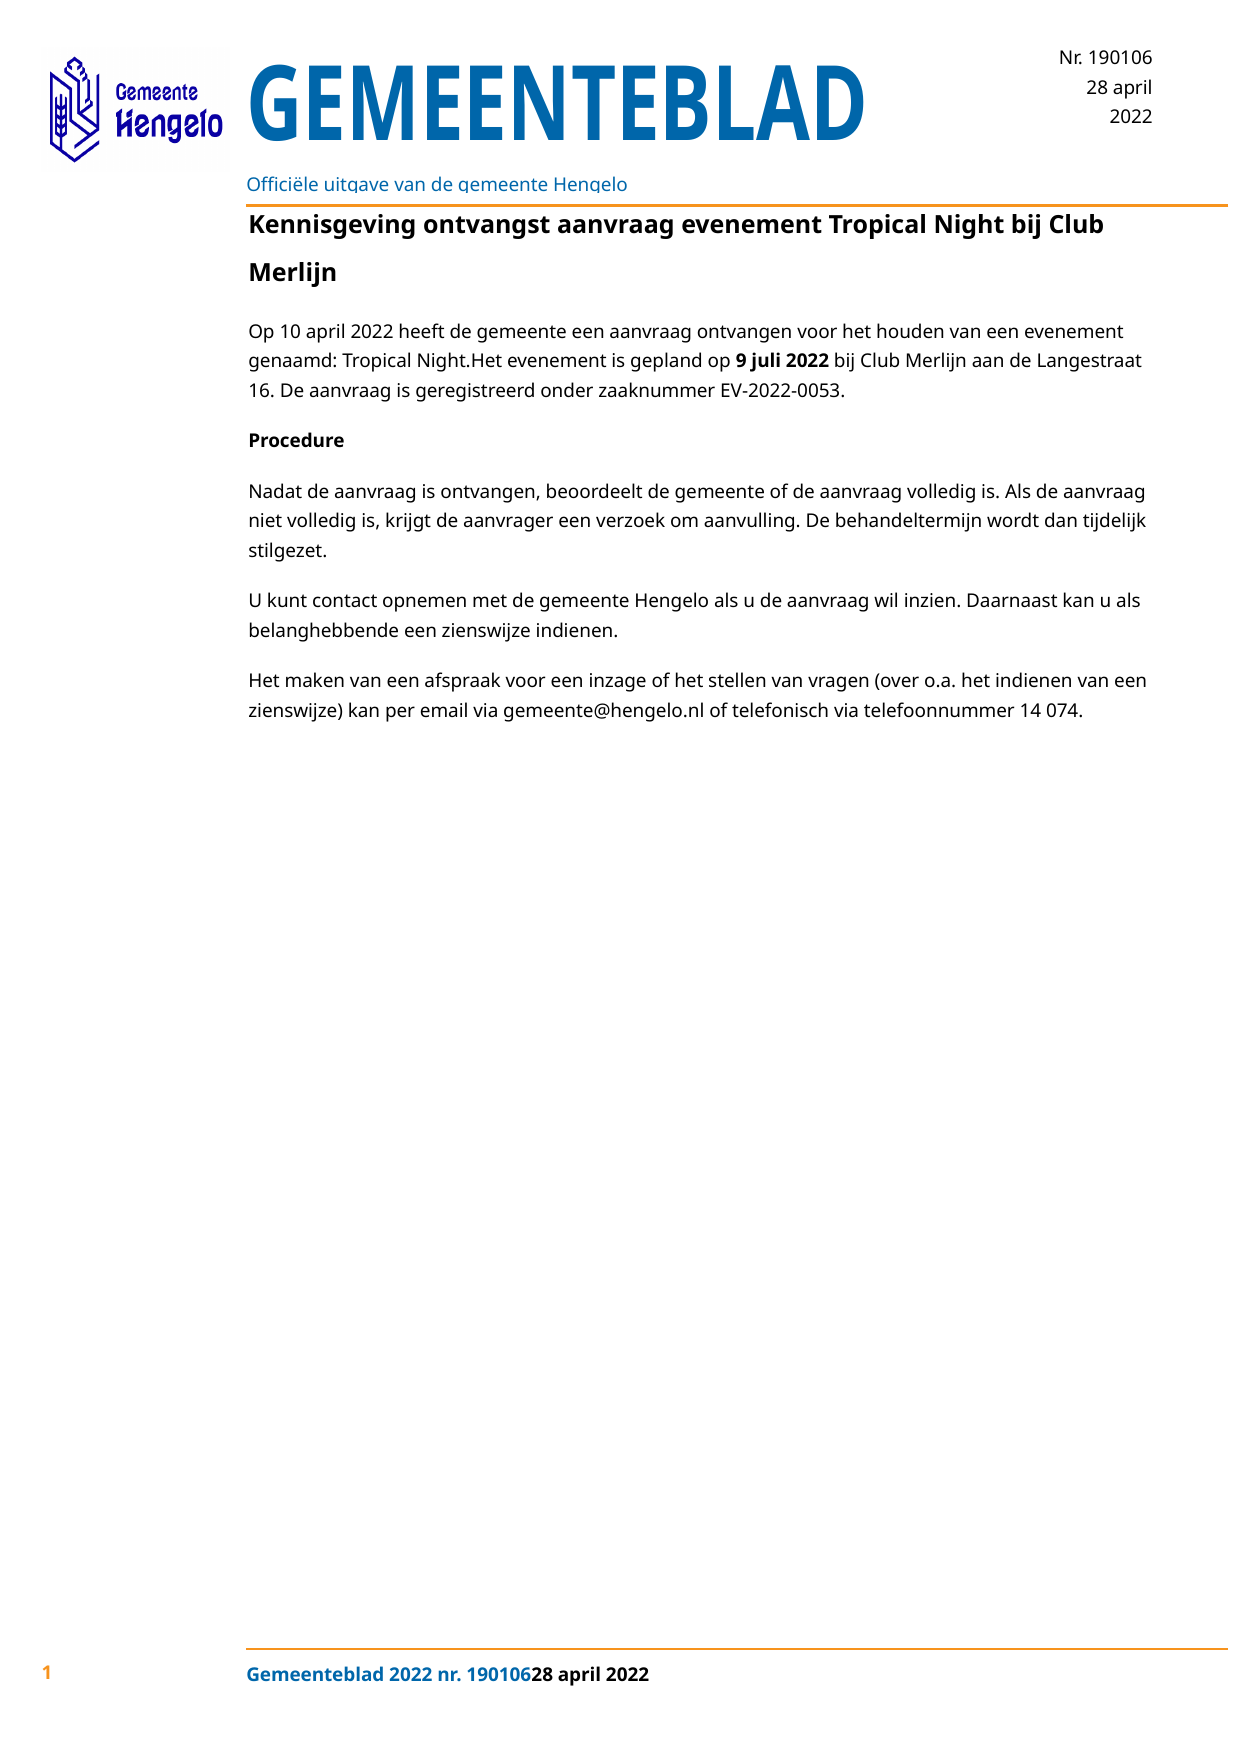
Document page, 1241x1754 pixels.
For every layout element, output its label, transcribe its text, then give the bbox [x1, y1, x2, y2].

text Op 10 april 2022 heeft de gemeente een aanvraag ontvangen voor het houden van een evenement genaamd: Tropical Night.Het evenement is gepland op 9 juli 2022 bij Club Merlijn aan de Langestraat 16. De aanvraag is geregistreerd onder zaaknummer EV-2022-0053. [248, 318, 1152, 403]
text U kunt contact opnemen met de gemeente Hengelo als u de aanvraag wil inzien. Daarnaast kan u als belanghebbende een zienswijze indienen. [248, 587, 1152, 643]
text Het maken van een afspraak voor een inzage of het stellen van vragen (over o.a. het indienen van een zienswijze) kan per email via gemeente@hengelo.nl of telefonisch via telefoonnummer 14 074. [248, 667, 1152, 723]
text Kennisgeving ontvangst aanvraag evenement Tropical Night bij Club Merlijn [248, 207, 1152, 288]
text Nadat de aanvraag is ontvangen, beoordeelt de gemeente of de aanvraag volledig is. Als de aanvraag niet volledig is, krijgt de aanvrager een verzoek om aanvulling. De behandeltermijn wordt dan tijdelijk stilgezet. [248, 478, 1152, 563]
picture [41, 47, 231, 172]
text Procedure [248, 427, 1152, 453]
